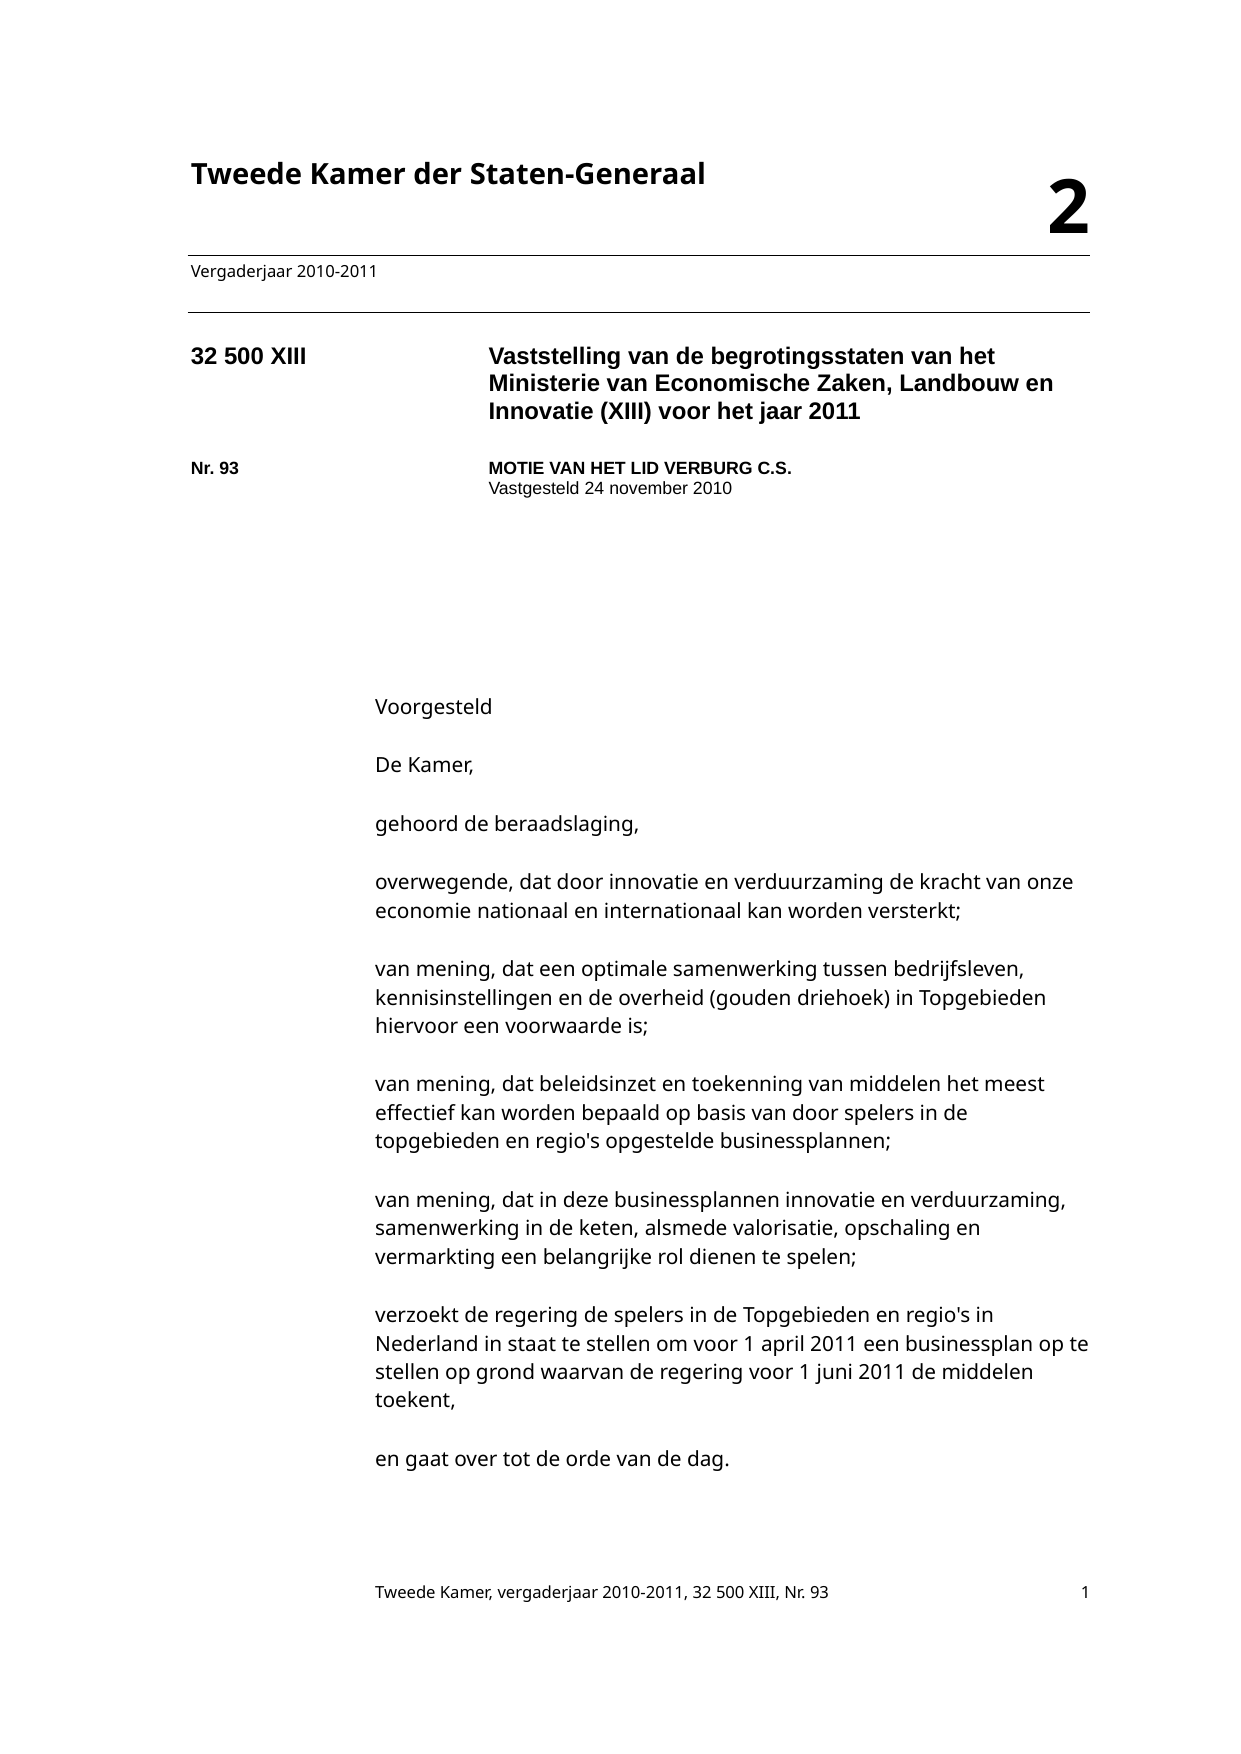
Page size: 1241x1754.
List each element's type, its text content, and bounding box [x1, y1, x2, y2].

table_cell [188, 313, 485, 339]
text van mening, dat in deze businessplannen innovatie en verduurzaming, samenwerking in de keten, alsmede valorisatie, opschaling en vermarkting een belangrijke rol dienen te spelen; [375, 1185, 1090, 1270]
table_cell [485, 313, 1090, 339]
table_cell Vergaderjaar 2010-2011 [188, 256, 485, 312]
text Voorgesteld [375, 692, 1090, 721]
text De Kamer, [375, 751, 1090, 779]
text van mening, dat een optimale samenwerking tussen bedrijfsleven, kennisinstellingen en de overheid (gouden driehoek) in Topgebieden hiervoor een voorwaarde is; [375, 954, 1090, 1039]
table_cell [485, 256, 1090, 312]
table_header Tweede Kamer der Staten-Generaal [188, 150, 909, 255]
text gehoord de beraadslaging, [375, 809, 1090, 837]
text overwegende, dat door innovatie en verduurzaming de kracht van onze economie nationaal en internationaal kan worden versterkt; [375, 867, 1090, 924]
text verzoekt de regering de spelers in de Topgebieden en regio's in Nederland in staat te stellen om voor 1 april 2011 een businessplan op te stellen op grond waarvan de regering voor 1 juni 2011 de middelen toekent, [375, 1300, 1090, 1414]
table_cell MOTIE VAN HET LID VERBURG C.S. Vastgesteld 24 november 2010 [485, 455, 1090, 573]
text en gaat over tot de orde van de dag. [375, 1444, 1090, 1472]
text van mening, dat beleidsinzet en toekenning van middelen het meest effectief kan worden bepaald op basis van door spelers in de topgebieden en regio's opgestelde businessplannen; [375, 1069, 1090, 1155]
table_header 2 [910, 150, 1090, 255]
table_cell 32 500 XIII [188, 339, 485, 454]
table_cell Nr. 93 [188, 455, 485, 573]
table_cell Vaststelling van de begrotingsstaten van het Ministerie van Economische Zaken, Landbouw en Innovatie (XIII) voor het jaar 2011 [485, 339, 1090, 454]
